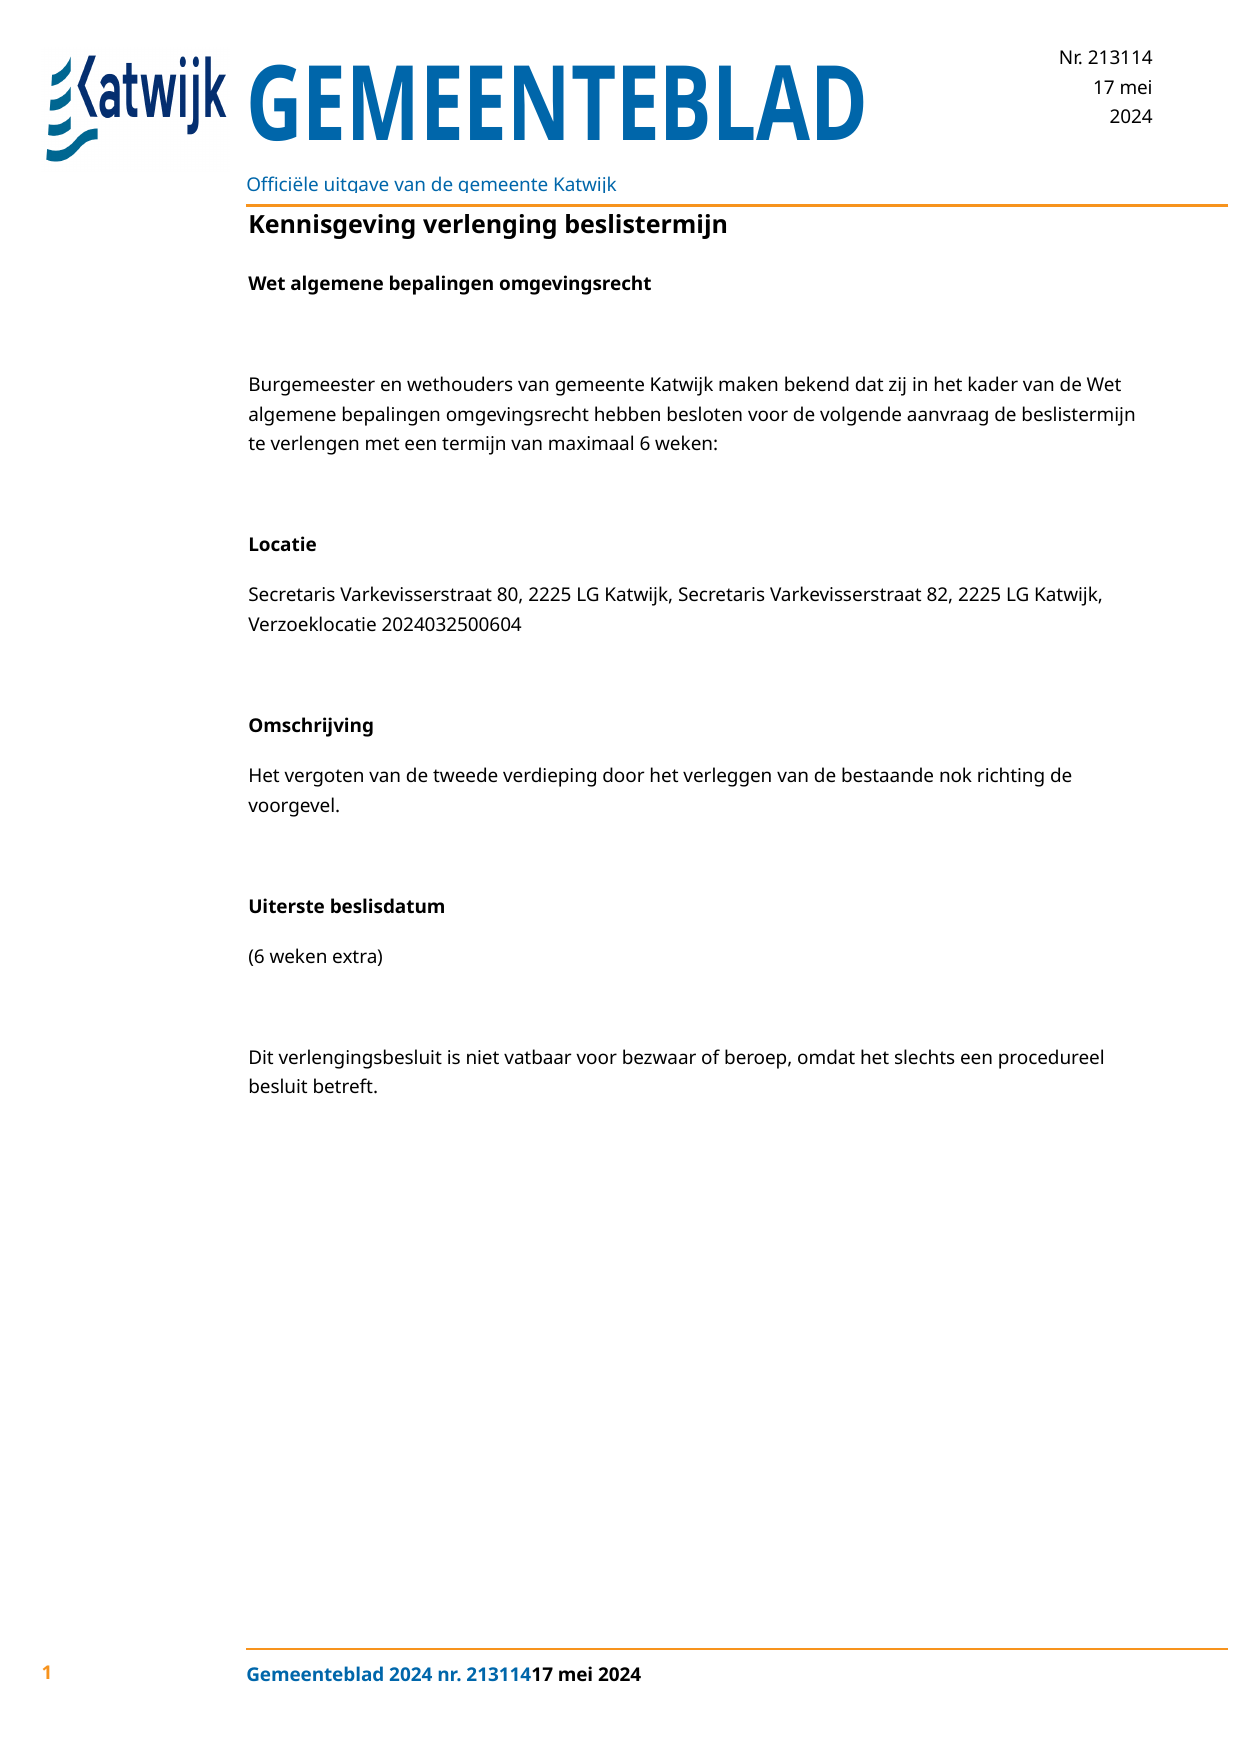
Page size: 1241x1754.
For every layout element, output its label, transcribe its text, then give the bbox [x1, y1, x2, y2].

text Burgemeester en wethouders van gemeente Katwijk maken bekend dat zij in het kader van de Wet algemene bepalingen omgevingsrecht hebben besloten voor de volgende aanvraag de beslistermijn te verlengen met een termijn van maximaal 6 weken: [248, 371, 1152, 456]
text Omschrijving [248, 712, 1152, 738]
text Het vergoten van de tweede verdieping door het verleggen van de bestaande nok richting de voorgevel. [248, 762, 1152, 818]
text (6 weken extra) [248, 943, 1152, 969]
text Locatie [248, 531, 1152, 557]
text Kennisgeving verlenging beslistermijn [248, 207, 1152, 241]
picture [41, 47, 231, 172]
text Wet algemene bepalingen omgevingsrecht [248, 270, 1152, 296]
text Uiterste beslisdatum [248, 893, 1152, 918]
text Secretaris Varkevisserstraat 80, 2225 LG Katwijk, Secretaris Varkevisserstraat 82, 2225 LG Katwijk, Verzoeklocatie 2024032500604 [248, 582, 1152, 637]
text Dit verlengingsbesluit is niet vatbaar voor bezwaar of beroep, omdat het slechts een procedureel besluit betreft. [248, 1044, 1152, 1099]
